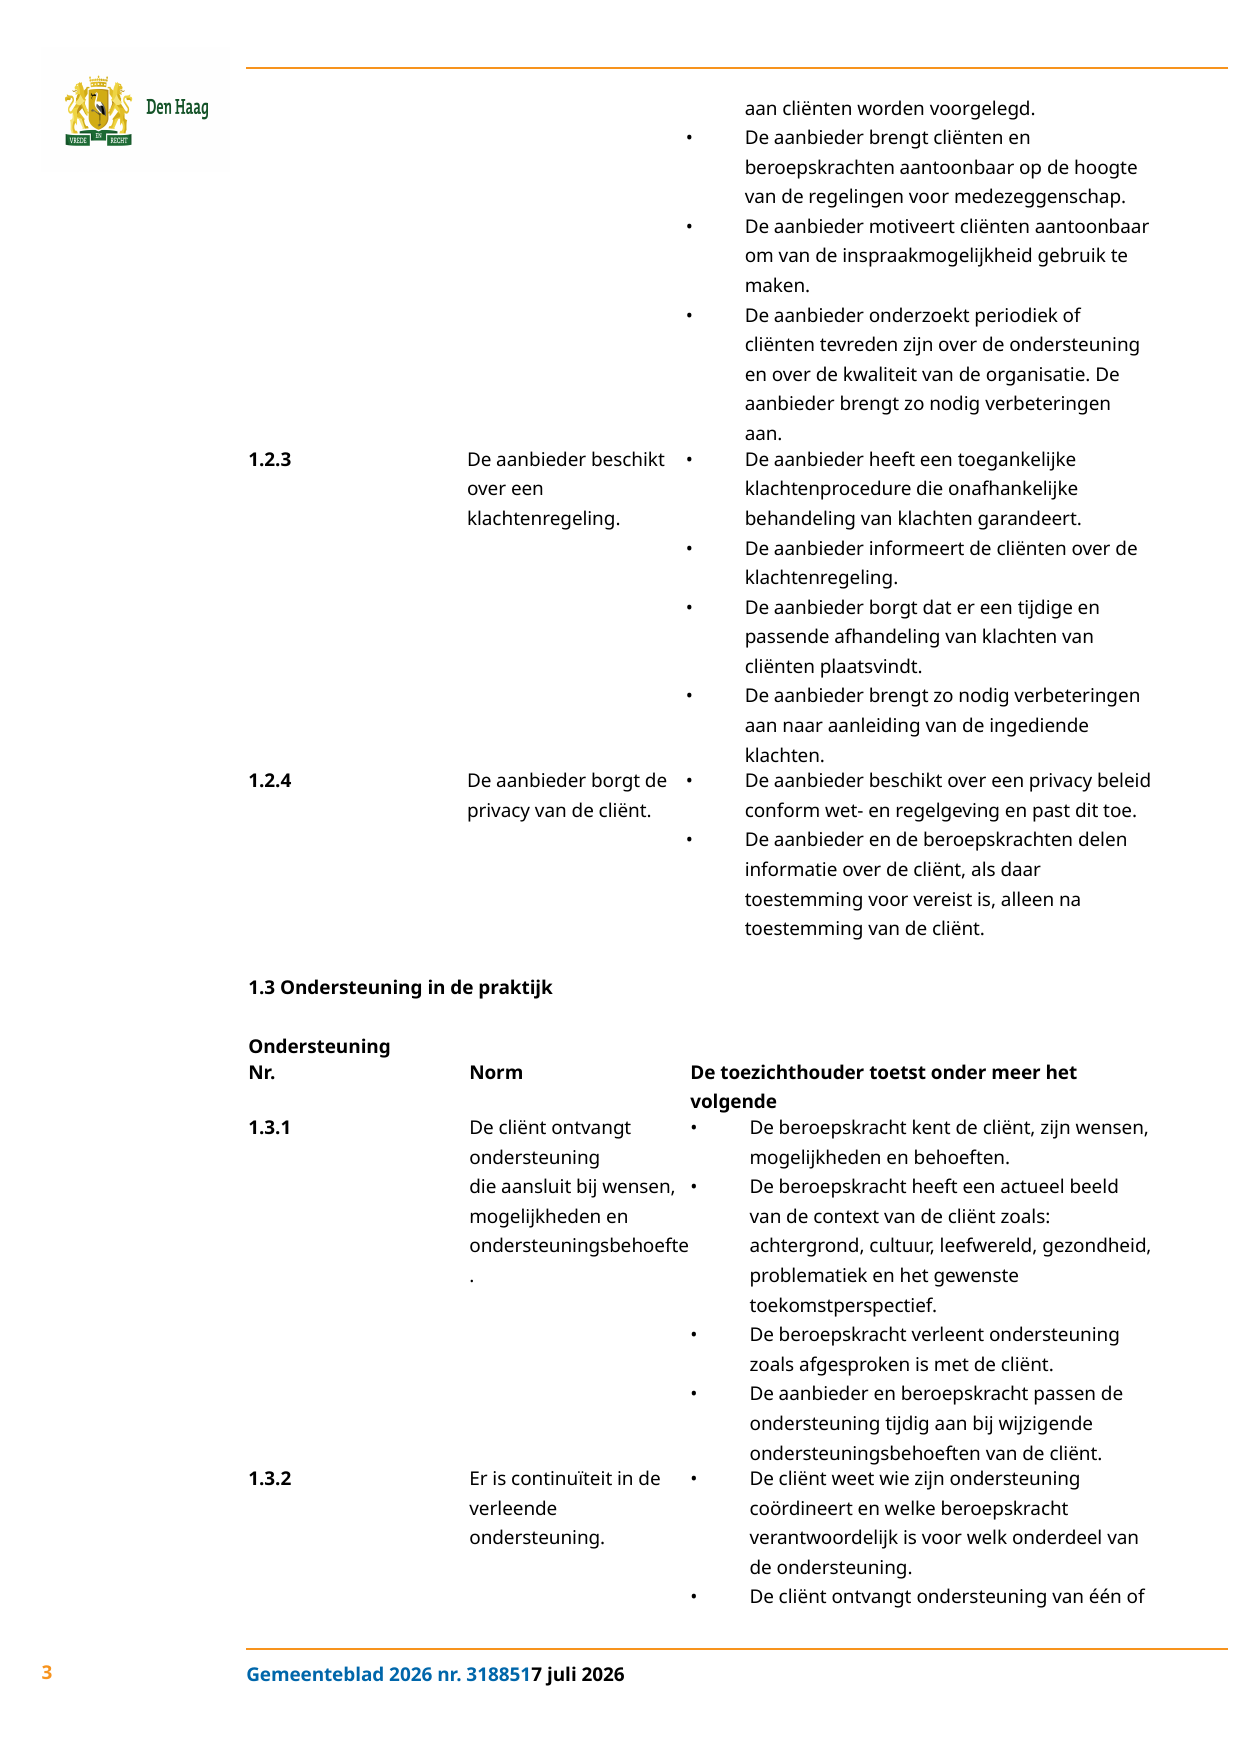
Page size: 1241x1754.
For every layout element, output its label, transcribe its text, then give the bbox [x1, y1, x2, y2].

table_cell [467, 95, 686, 446]
table_header Ondersteuning [248, 1033, 1152, 1059]
table_cell De cliënt weet wie zijn ondersteuning coördineert en welke beroepskracht verantwoordelijk is voor welk onderdeel van de ondersteuning. De cliënt ontvangt ondersteuning van één of [690, 1465, 1152, 1609]
table_cell De aanbieder beschikt over een privacy beleid conform wet- en regelgeving en past dit toe. De aanbieder en de beroepskrachten delen informatie over de cliënt, als daar toestemming voor vereist is, alleen na toestemming van de cliënt. [686, 768, 1152, 941]
table_cell Er is continuïteit in de verleende ondersteuning. [469, 1465, 690, 1609]
table_cell De cliënt ontvangt ondersteuning die aansluit bij wensen, mogelijkheden en ondersteuningsbehoefte. [469, 1114, 690, 1465]
table_cell 1.2.3 [248, 446, 467, 767]
table_cell De beroepskracht kent de cliënt, zijn wensen, mogelijkheden en behoeften. De beroepskracht heeft een actueel beeld van de context van de cliënt zoals: achtergrond, cultuur, leefwereld, gezondheid, problematiek en het gewenste toekomstperspectief. De beroepskracht verleent ondersteuning zoals afgesproken is met de cliënt. De aanbieder en beroepskracht passen de ondersteuning tijdig aan bij wijzigende ondersteuningsbehoeften van de cliënt. [690, 1114, 1152, 1465]
picture [41, 47, 231, 172]
table_cell 1.2.4 [248, 768, 467, 941]
text 1.3 Ondersteuning in de praktijk [248, 974, 1152, 1000]
table_cell [248, 95, 467, 446]
table_cell 1.3.2 [248, 1465, 469, 1609]
table_cell De aanbieder heeft een toegankelijke klachtenprocedure die onafhankelijke behandeling van klachten garandeert. De aanbieder informeert de cliënten over de klachtenregeling. De aanbieder borgt dat er een tijdige en passende afhandeling van klachten van cliënten plaatsvindt. De aanbieder brengt zo nodig verbeteringen aan naar aanleiding van de ingediende klachten. [686, 446, 1152, 767]
table_cell De aanbieder beschikt over een klachtenregeling. [467, 446, 686, 767]
table_cell aan cliënten worden voorgelegd. De aanbieder brengt cliënten en beroepskrachten aantoonbaar op de hoogte van de regelingen voor medezeggenschap. De aanbieder motiveert cliënten aantoonbaar om van de inspraakmogelijkheid gebruik te maken. De aanbieder onderzoekt periodiek of cliënten tevreden zijn over de ondersteuning en over de kwaliteit van de organisatie. De aanbieder brengt zo nodig verbeteringen aan. [686, 95, 1152, 446]
table_cell De aanbieder borgt de privacy van de cliënt. [467, 768, 686, 941]
table_cell 1.3.1 [248, 1114, 469, 1465]
table_cell Nr. [248, 1059, 469, 1114]
table_cell Norm [469, 1059, 690, 1114]
table_cell De toezichthouder toetst onder meer het volgende [690, 1059, 1152, 1114]
